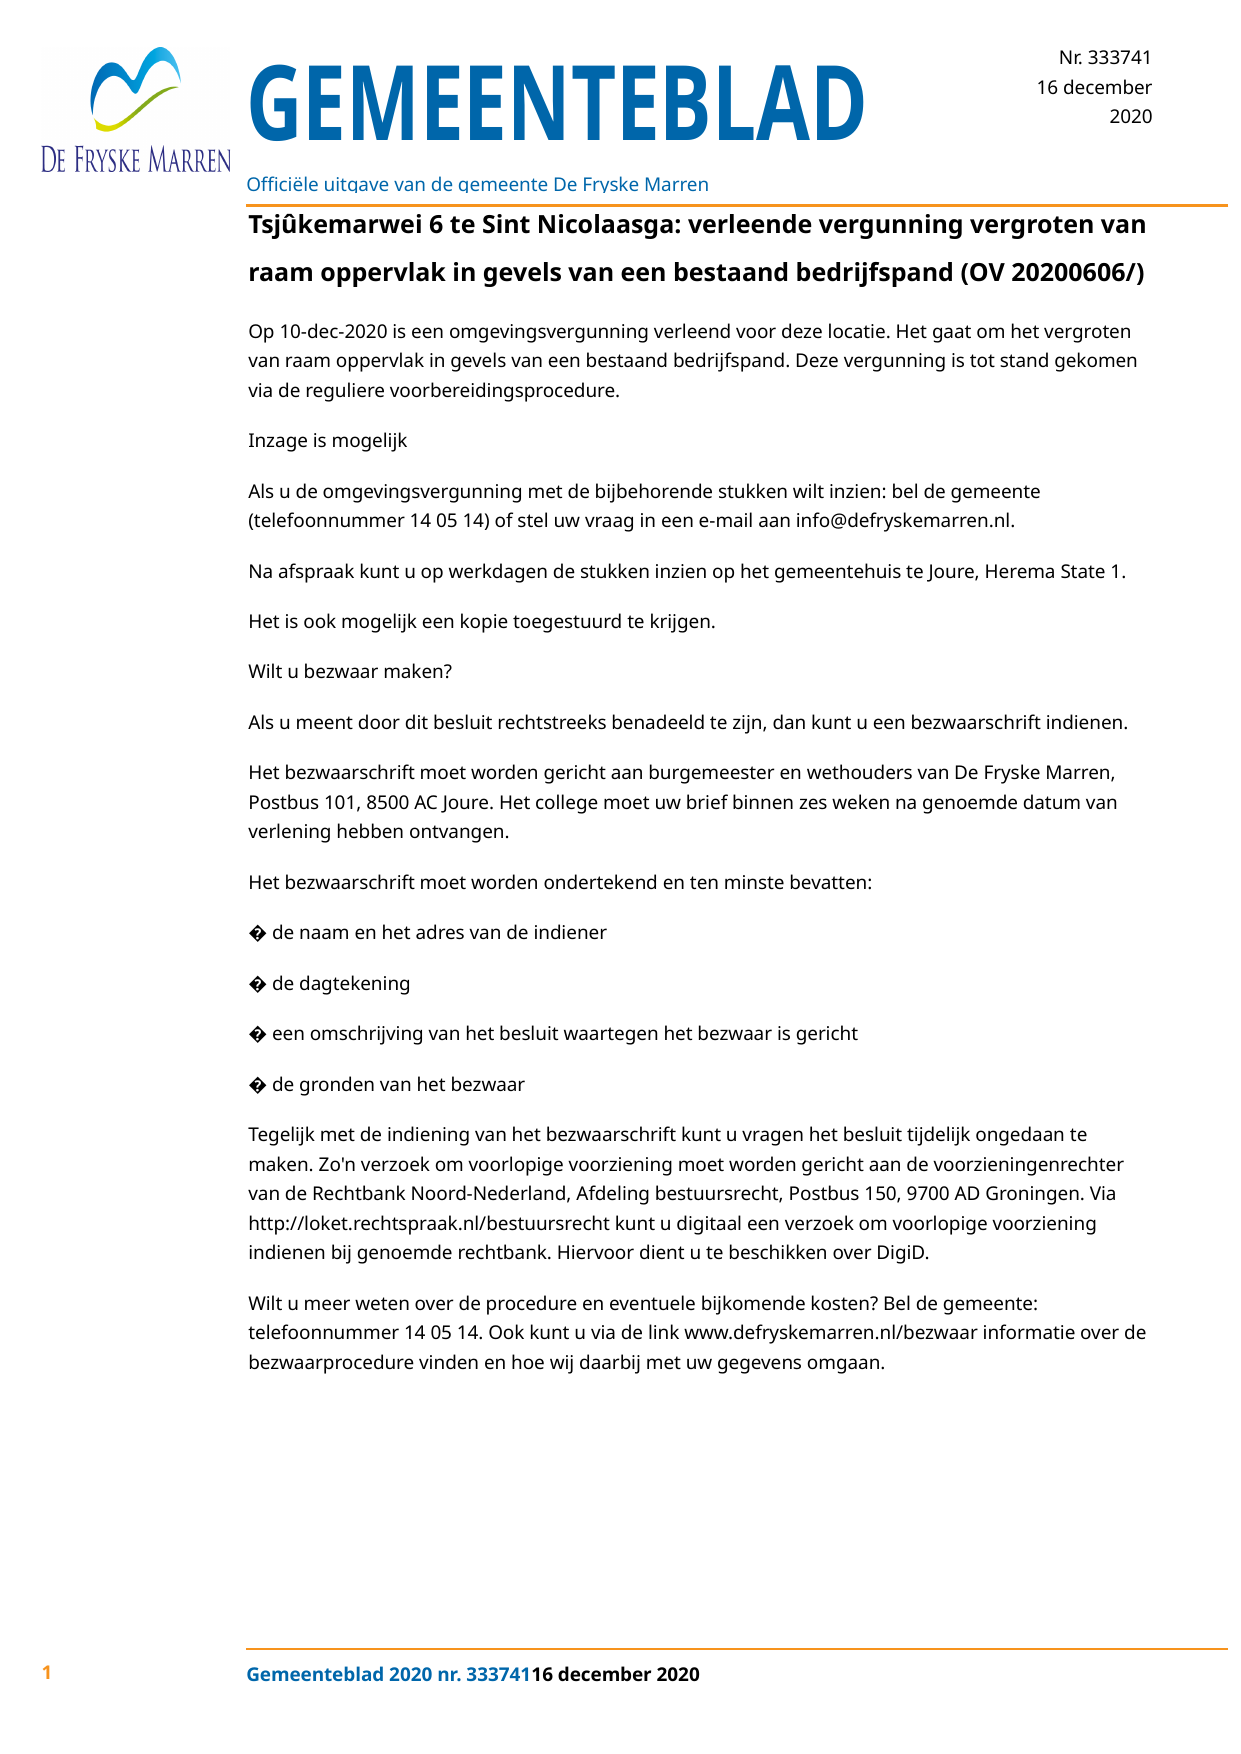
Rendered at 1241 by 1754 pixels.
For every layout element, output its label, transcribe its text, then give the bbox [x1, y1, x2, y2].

text � de gronden van het bezwaar [248, 1071, 1152, 1097]
text Het bezwaarschrift moet worden ondertekend en ten minste bevatten: [248, 869, 1152, 895]
text Wilt u bezwaar maken? [248, 659, 1152, 684]
text Na afspraak kunt u op werkdagen de stukken inzien op het gemeentehuis te Joure, Herema State 1. [248, 558, 1152, 584]
text Inzage is mogelijk [248, 427, 1152, 453]
text Als u de omgevingsvergunning met de bijbehorende stukken wilt inzien: bel de gemeente (telefoonnummer 14 05 14) of stel uw vraag in een e-mail aan info@defryskemarren.nl. [248, 478, 1152, 533]
text Tegelijk met de indiening van het bezwaarschrift kunt u vragen het besluit tijdelijk ongedaan te maken. Zo'n verzoek om voorlopige voorziening moet worden gericht aan de voorzieningenrechter van de Rechtbank Noord-Nederland, Afdeling bestuursrecht, Postbus 150, 9700 AD Groningen. Via http://loket.rechtspraak.nl/bestuursrecht kunt u digitaal een verzoek om voorlopige voorziening indienen bij genoemde rechtbank. Hiervoor dient u te beschikken over DigiD. [248, 1121, 1152, 1265]
text Tsjûkemarwei 6 te Sint Nicolaasga: verleende vergunning vergroten van raam oppervlak in gevels van een bestaand bedrijfspand (OV 20200606/) [248, 207, 1152, 288]
text Het is ook mogelijk een kopie toegestuurd te krijgen. [248, 608, 1152, 634]
text � de dagtekening [248, 970, 1152, 996]
text � de naam en het adres van de indiener [248, 919, 1152, 945]
text Wilt u meer weten over de procedure en eventuele bijkomende kosten? Bel de gemeente: telefoonnummer 14 05 14. Ook kunt u via de link www.defryskemarren.nl/bezwaar informatie over de bezwaarprocedure vinden en hoe wij daarbij met uw gegevens omgaan. [248, 1290, 1152, 1375]
text Het bezwaarschrift moet worden gericht aan burgemeester en wethouders van De Fryske Marren, Postbus 101, 8500 AC Joure. Het college moet uw brief binnen zes weken na genoemde datum van verlening hebben ontvangen. [248, 759, 1152, 844]
text � een omschrijving van het besluit waartegen het bezwaar is gericht [248, 1020, 1152, 1046]
text Als u meent door dit besluit rechtstreeks benadeeld te zijn, dan kunt u een bezwaarschrift indienen. [248, 709, 1152, 735]
text Op 10-dec-2020 is een omgevingsvergunning verleend voor deze locatie. Het gaat om het vergroten van raam oppervlak in gevels van een bestaand bedrijfspand. Deze vergunning is tot stand gekomen via de reguliere voorbereidingsprocedure. [248, 318, 1152, 403]
picture [41, 47, 231, 172]
